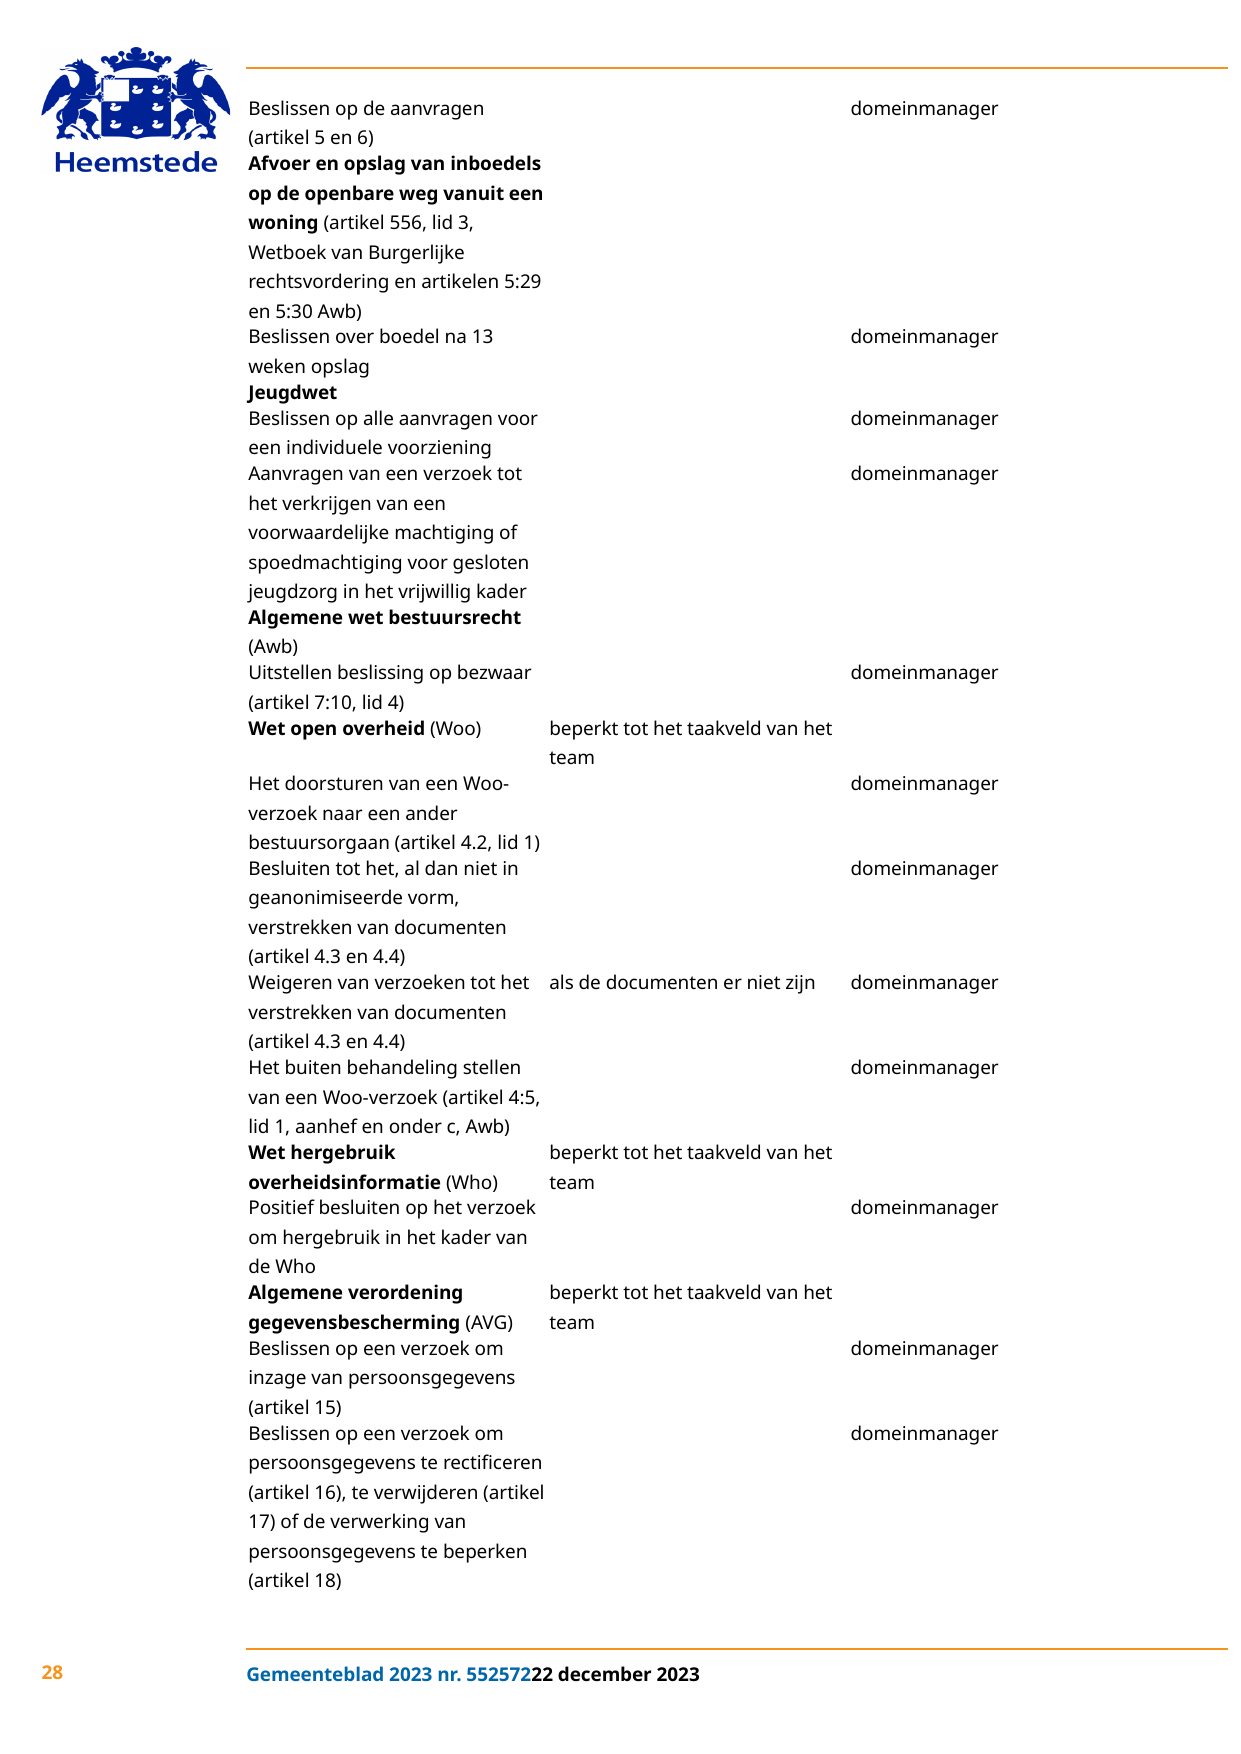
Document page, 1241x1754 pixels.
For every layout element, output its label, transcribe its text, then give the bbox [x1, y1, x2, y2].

table_cell domeinmanager [850, 460, 1152, 604]
table_cell beperkt tot het taakveld van het team [549, 1280, 850, 1335]
table_cell [549, 1054, 850, 1139]
table_cell domeinmanager [850, 660, 1152, 715]
table_cell domeinmanager [850, 95, 1152, 150]
table_cell Algemene verordening gegevensbescherming (AVG) [248, 1280, 549, 1335]
table_cell domeinmanager [850, 1335, 1152, 1420]
table_cell beperkt tot het taakveld van het team [549, 715, 850, 770]
table_cell Beslissen op een verzoek om persoonsgegevens te rectificeren (artikel 16), te verwijderen (artikel 17) of de verwerking van persoonsgegevens te beperken (artikel 18) [248, 1420, 549, 1593]
table_cell Beslissen op de aanvragen (artikel 5 en 6) [248, 95, 549, 150]
table_cell domeinmanager [850, 970, 1152, 1054]
table_cell [549, 1195, 850, 1279]
table_cell als de documenten er niet zijn [549, 970, 850, 1054]
table_cell [549, 770, 850, 855]
table_cell domeinmanager [850, 1054, 1152, 1139]
table_cell Beslissen op alle aanvragen voor een individuele voorziening [248, 405, 549, 460]
table_cell Aanvragen van een verzoek tot het verkrijgen van een voorwaardelijke machtiging of spoedmachtiging voor gesloten jeugdzorg in het vrijwillig kader [248, 460, 549, 604]
table_cell Jeugdwet [248, 379, 549, 405]
table_cell Positief besluiten op het verzoek om hergebruik in het kader van de Who [248, 1195, 549, 1279]
table_cell [549, 855, 850, 969]
table_cell Wet hergebruik overheidsinformatie (Who) [248, 1139, 549, 1194]
table_cell [549, 1420, 850, 1593]
table_cell Beslissen over boedel na 13 weken opslag [248, 324, 549, 379]
table_cell [850, 379, 1152, 405]
table_cell [549, 150, 850, 324]
table_cell Uitstellen beslissing op bezwaar (artikel 7:10, lid 4) [248, 660, 549, 715]
table_cell [850, 1139, 1152, 1194]
table_cell [549, 95, 850, 150]
table_cell Algemene wet bestuursrecht (Awb) [248, 604, 549, 659]
picture [41, 47, 231, 172]
table_cell domeinmanager [850, 855, 1152, 969]
table_cell Afvoer en opslag van inboedels op de openbare weg vanuit een woning (artikel 556, lid 3, Wetboek van Burgerlijke rechtsvordering en artikelen 5:29 en 5:30 Awb) [248, 150, 549, 324]
table_cell Besluiten tot het, al dan niet in geanonimiseerde vorm, verstrekken van documenten (artikel 4.3 en 4.4) [248, 855, 549, 969]
table_cell domeinmanager [850, 1420, 1152, 1593]
table_cell [549, 660, 850, 715]
table_cell [850, 1280, 1152, 1335]
table_cell beperkt tot het taakveld van het team [549, 1139, 850, 1194]
table_cell domeinmanager [850, 770, 1152, 855]
table_cell [850, 715, 1152, 770]
table_cell [850, 150, 1152, 324]
table_cell [850, 604, 1152, 659]
table_cell domeinmanager [850, 405, 1152, 460]
table_cell Het doorsturen van een Woo-verzoek naar een ander bestuursorgaan (artikel 4.2, lid 1) [248, 770, 549, 855]
table_cell [549, 379, 850, 405]
table_cell [549, 604, 850, 659]
table_cell [549, 405, 850, 460]
table_cell domeinmanager [850, 324, 1152, 379]
table_cell [549, 460, 850, 604]
table_cell Beslissen op een verzoek om inzage van persoonsgegevens (artikel 15) [248, 1335, 549, 1420]
table_cell domeinmanager [850, 1195, 1152, 1279]
table_cell Het buiten behandeling stellen van een Woo-verzoek (artikel 4:5, lid 1, aanhef en onder c, Awb) [248, 1054, 549, 1139]
table_cell Wet open overheid (Woo) [248, 715, 549, 770]
table_cell [549, 324, 850, 379]
table_cell [549, 1335, 850, 1420]
table_cell Weigeren van verzoeken tot het verstrekken van documenten (artikel 4.3 en 4.4) [248, 970, 549, 1054]
